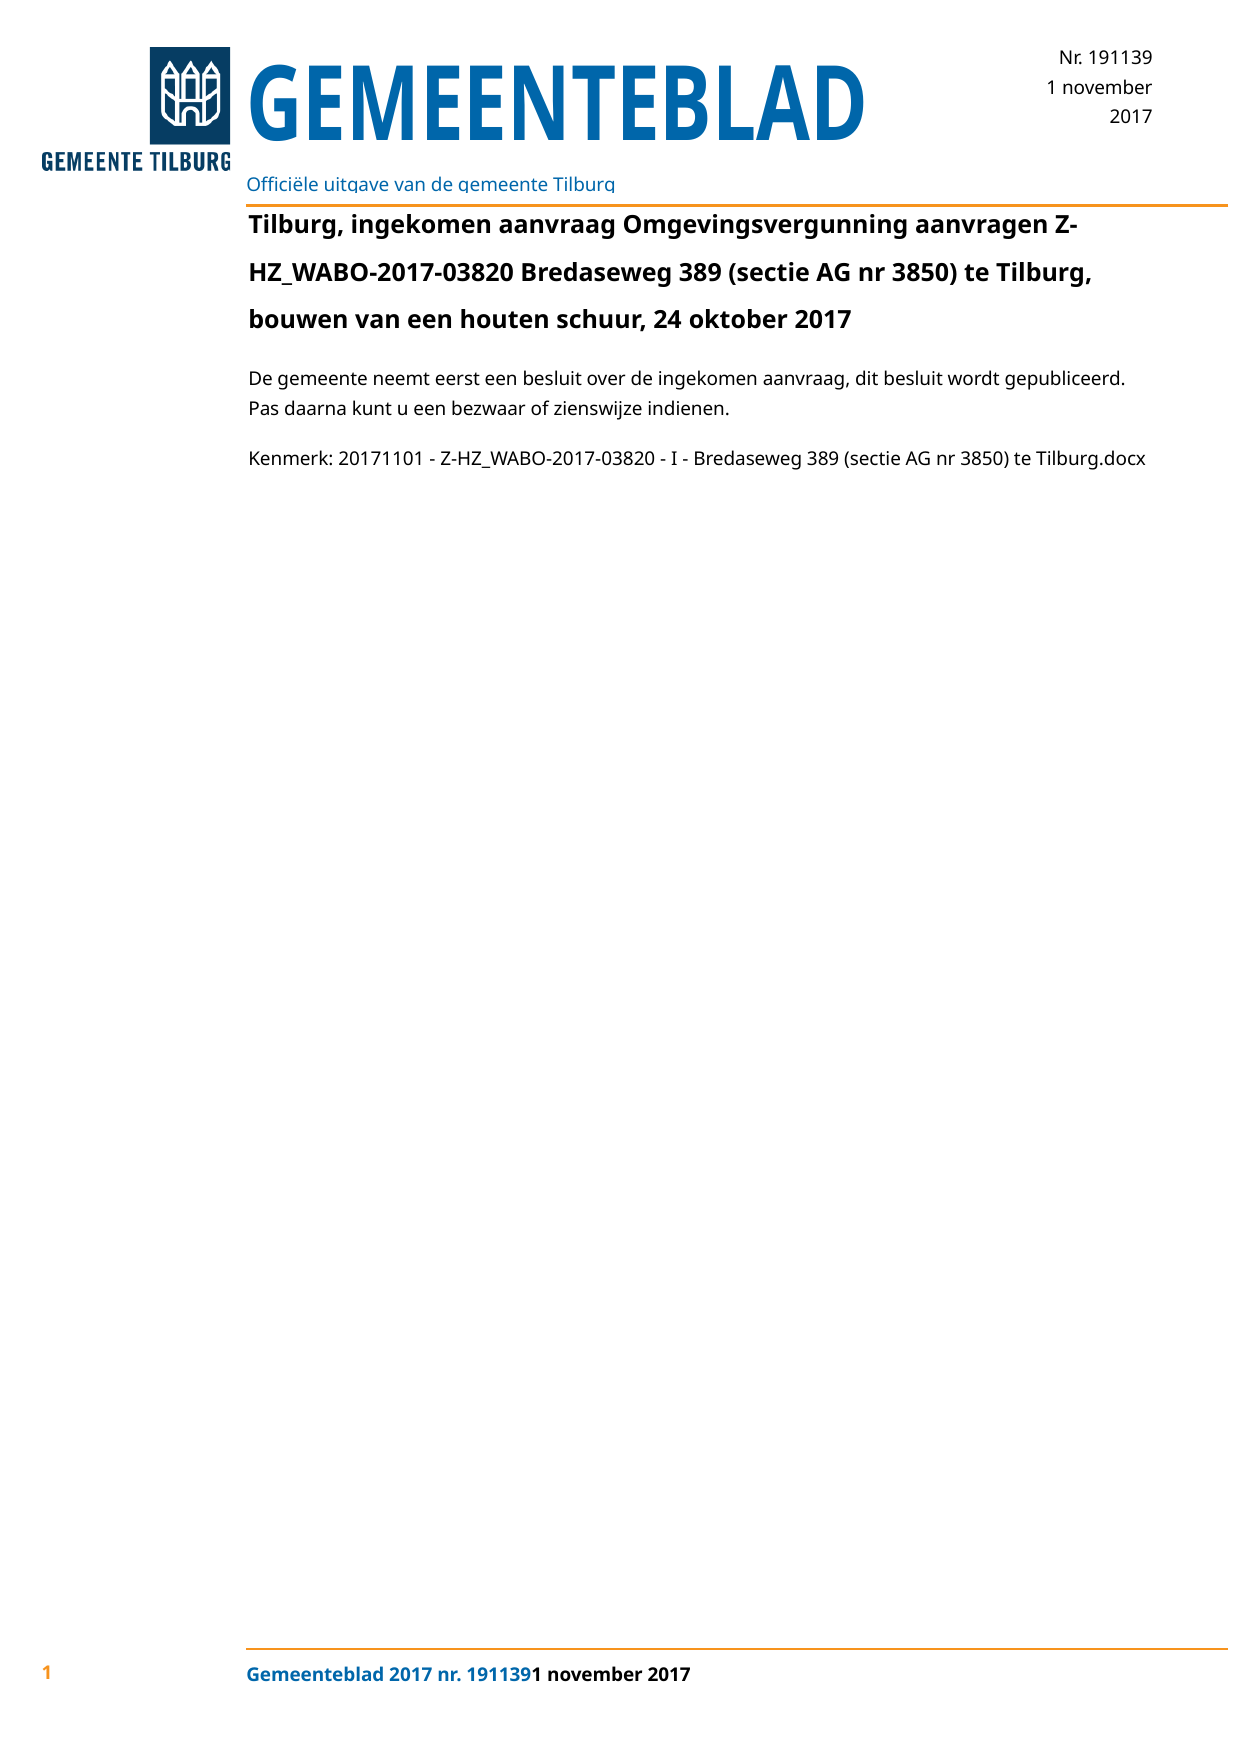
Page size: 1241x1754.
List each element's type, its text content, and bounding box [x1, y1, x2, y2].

text Kenmerk: 20171101 - Z-HZ_WABO-2017-03820 - I - Bredaseweg 389 (sectie AG nr 3850) te Tilburg.docx [248, 446, 1152, 471]
picture [41, 47, 231, 172]
text De gemeente neemt eerst een besluit over de ingekomen aanvraag, dit besluit wordt gepubliceerd. Pas daarna kunt u een bezwaar of zienswijze indienen. [248, 366, 1152, 421]
text Tilburg, ingekomen aanvraag Omgevingsvergunning aanvragen Z-HZ_WABO-2017-03820 Bredaseweg 389 (sectie AG nr 3850) te Tilburg, bouwen van een houten schuur, 24 oktober 2017 [248, 207, 1152, 336]
